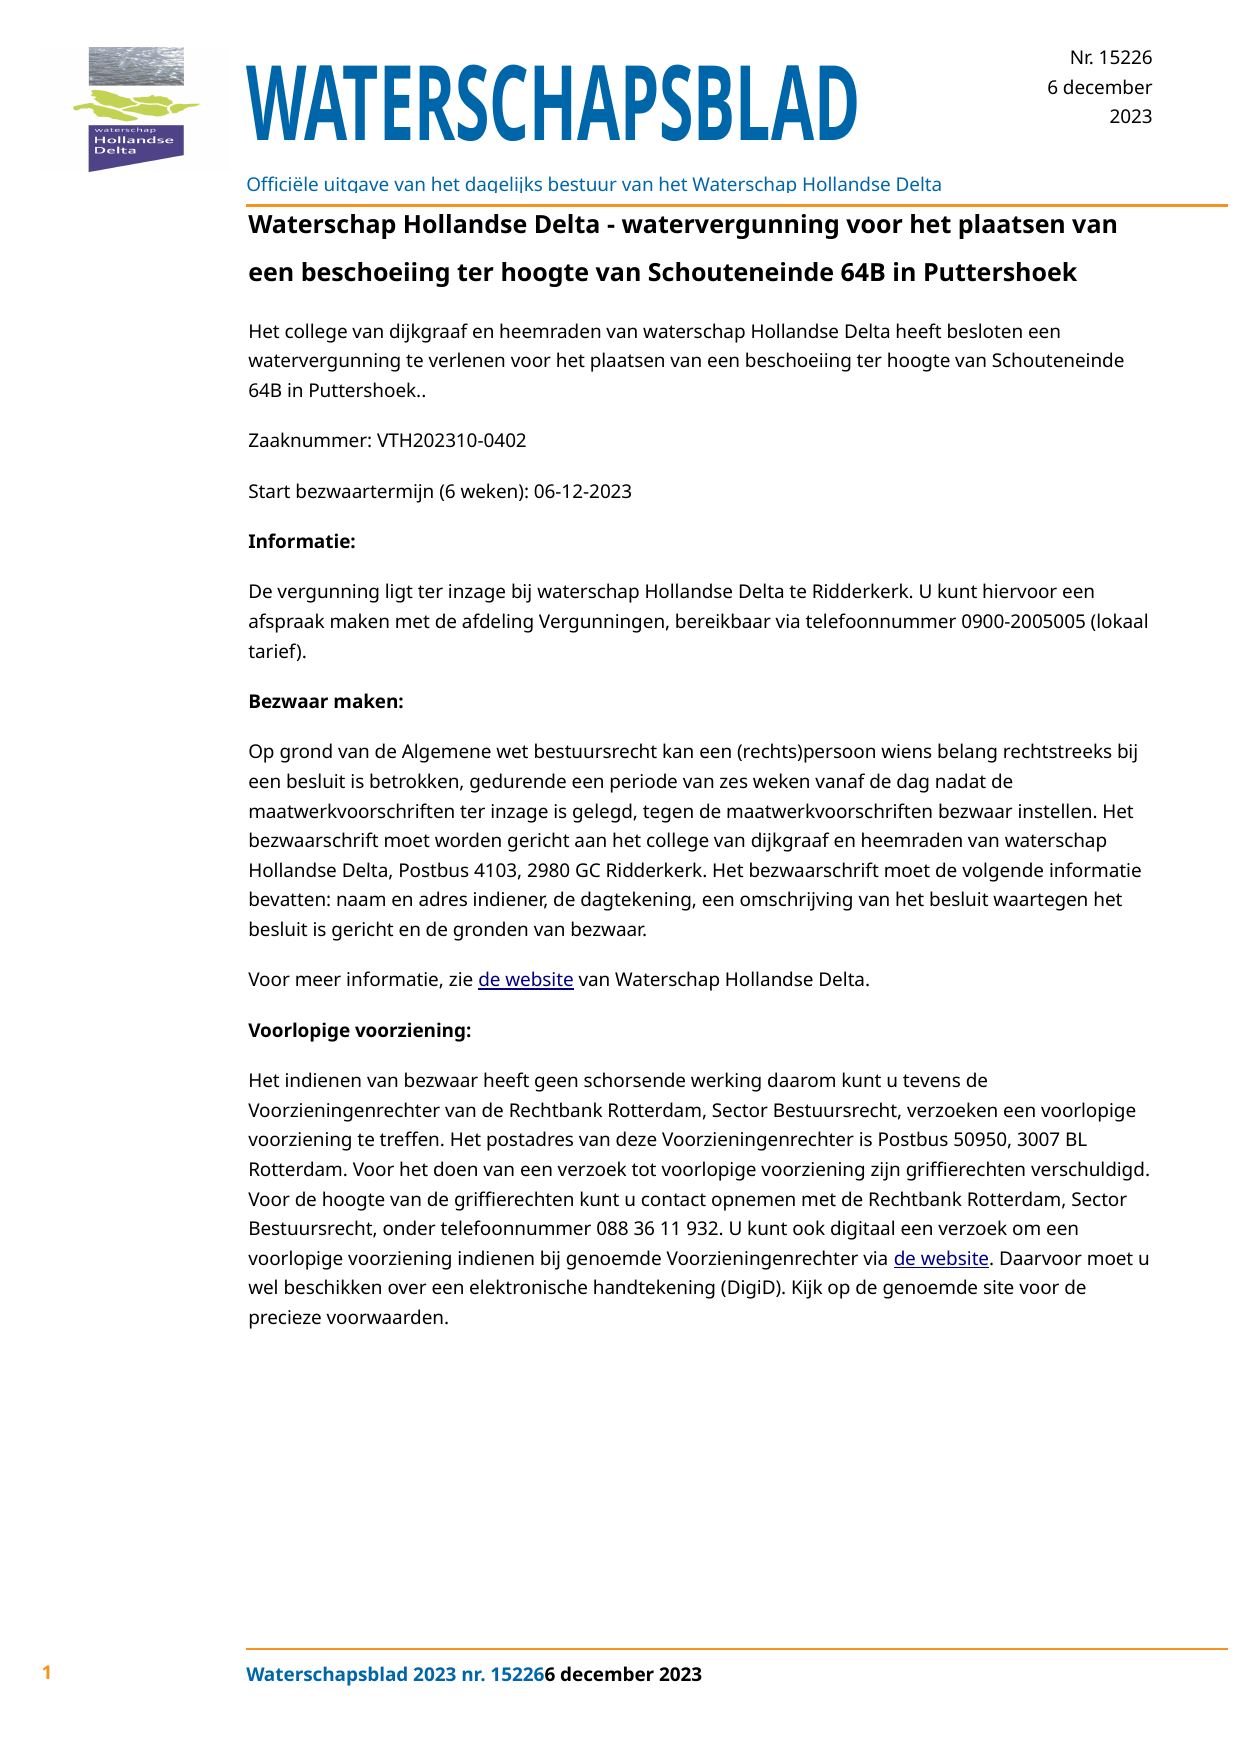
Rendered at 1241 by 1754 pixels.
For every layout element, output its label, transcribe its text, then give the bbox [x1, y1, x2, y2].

text De vergunning ligt ter inzage bij waterschap Hollandse Delta te Ridderkerk. U kunt hiervoor een afspraak maken met de afdeling Vergunningen, bereikbaar via telefoonnummer 0900-2005005 (lokaal tarief). [248, 579, 1152, 664]
picture [41, 47, 231, 172]
text Start bezwaartermijn (6 weken): 06-12-2023 [248, 478, 1152, 504]
text Zaaknummer: VTH202310-0402 [248, 427, 1152, 453]
text Het indienen van bezwaar heeft geen schorsende werking daarom kunt u tevens de Voorzieningenrechter van de Rechtbank Rotterdam, Sector Bestuursrecht, verzoeken een voorlopige voorziening te treffen. Het postadres van deze Voorzieningenrechter is Postbus 50950, 3007 BL Rotterdam. Voor het doen van een verzoek tot voorlopige voorziening zijn griffierechten verschuldigd. Voor de hoogte van de griffierechten kunt u contact opnemen met de Rechtbank Rotterdam, Sector Bestuursrecht, onder telefoonnummer 088 36 11 932. U kunt ook digitaal een verzoek om een voorlopige voorziening indienen bij genoemde Voorzieningenrechter via de website. Daarvoor moet u wel beschikken over een elektronische handtekening (DigiD). Kijk op de genoemde site voor de precieze voorwaarden. [248, 1067, 1152, 1330]
text Voorlopige voorziening: [248, 1017, 1152, 1043]
text Voor meer informatie, zie de website van Waterschap Hollandse Delta. [248, 967, 1152, 992]
text Op grond van de Algemene wet bestuursrecht kan een (rechts)persoon wiens belang rechtstreeks bij een besluit is betrokken, gedurende een periode van zes weken vanaf de dag nadat de maatwerkvoorschriften ter inzage is gelegd, tegen de maatwerkvoorschriften bezwaar instellen. Het bezwaarschrift moet worden gericht aan het college van dijkgraaf en heemraden van waterschap Hollandse Delta, Postbus 4103, 2980 GC Ridderkerk. Het bezwaarschrift moet de volgende informatie bevatten: naam en adres indiener, de dagtekening, een omschrijving van het besluit waartegen het besluit is gericht en de gronden van bezwaar. [248, 739, 1152, 942]
text Informatie: [248, 528, 1152, 554]
text Bezwaar maken: [248, 688, 1152, 714]
text Waterschap Hollandse Delta - watervergunning voor het plaatsen van een beschoeiing ter hoogte van Schouteneinde 64B in Puttershoek [248, 207, 1152, 288]
text Het college van dijkgraaf en heemraden van waterschap Hollandse Delta heeft besloten een watervergunning te verlenen voor het plaatsen van een beschoeiing ter hoogte van Schouteneinde 64B in Puttershoek.. [248, 318, 1152, 403]
